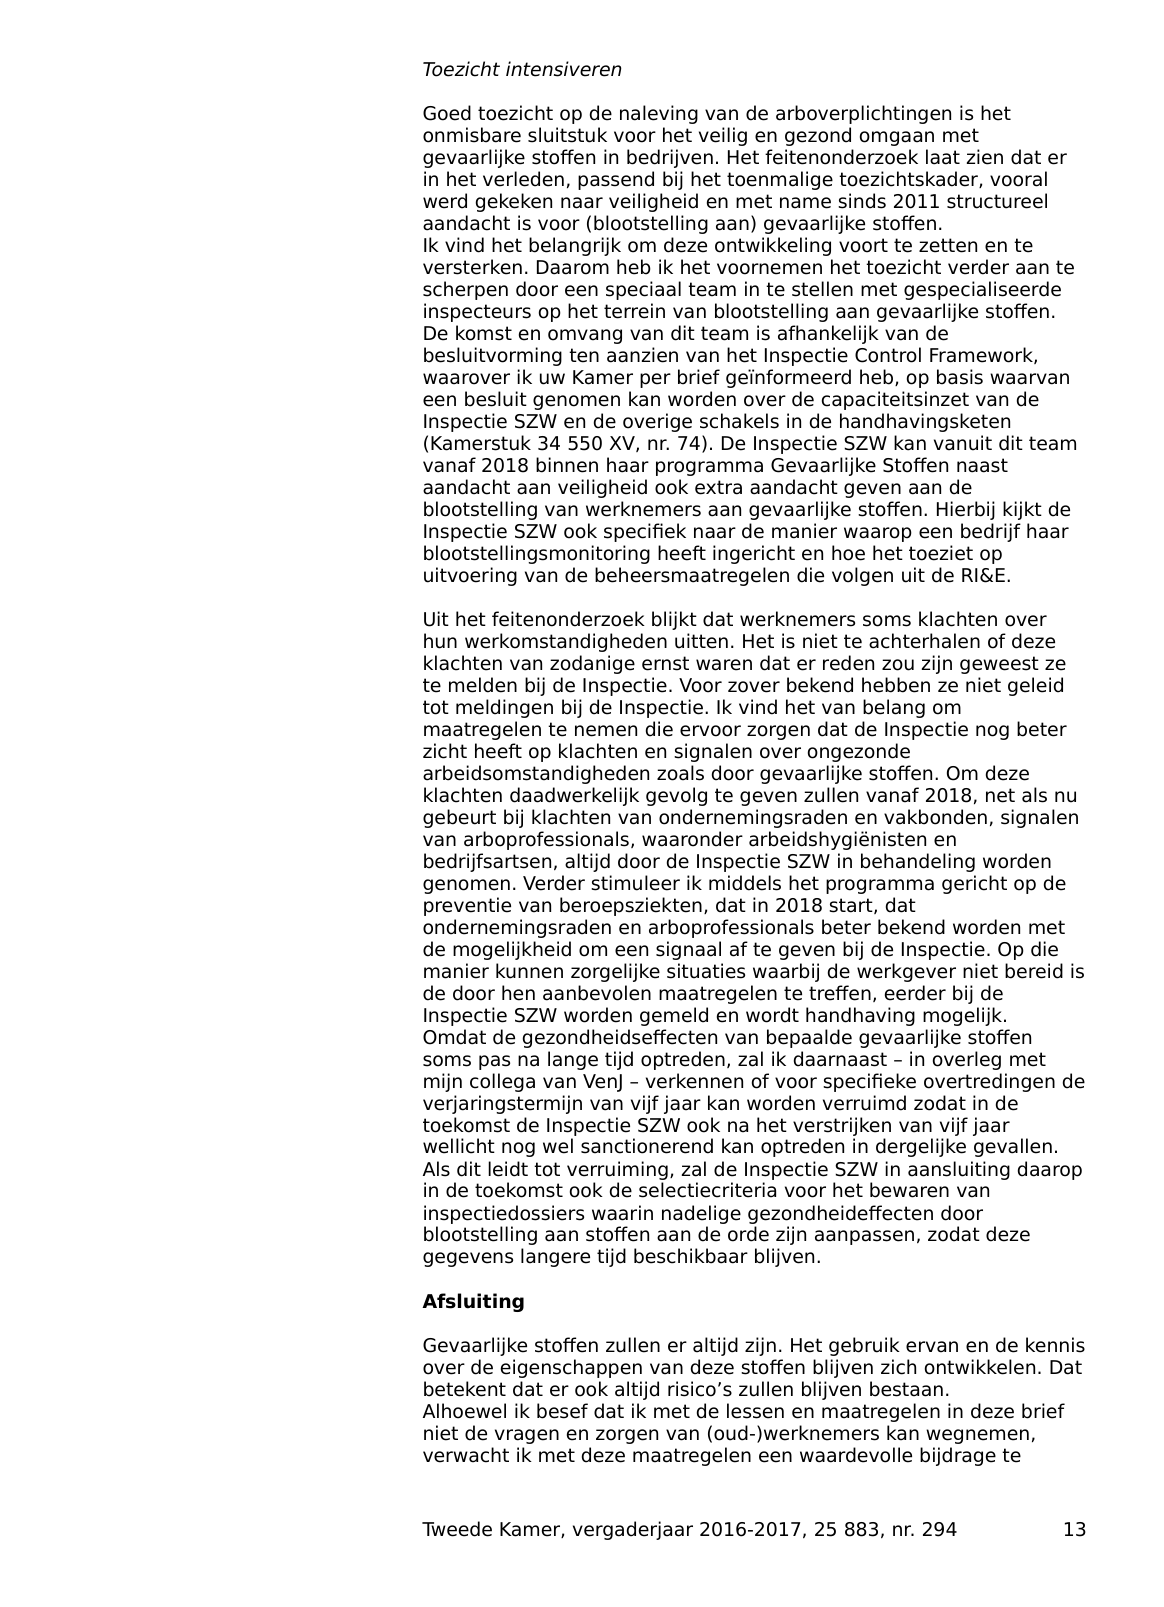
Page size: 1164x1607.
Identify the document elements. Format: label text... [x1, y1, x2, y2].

text Ik vind het belangrijk om deze ontwikkeling voort te zetten en te versterken. Daarom heb ik het voornemen het toezicht verder aan te scherpen door een speciaal team in te stellen met gespecialiseerde inspecteurs op het terrein van blootstelling aan gevaarlijke stoffen. De komst en omvang van dit team is afhankelijk van de besluitvorming ten aanzien van het Inspectie Control Framework, waarover ik uw Kamer per brief geïnformeerd heb, op basis waarvan een besluit genomen kan worden over de capaciteitsinzet van de Inspectie SZW en de overige schakels in de handhavingsketen (Kamerstuk 34 550 XV, nr. 74). De Inspectie SZW kan vanuit dit team vanaf 2018 binnen haar programma Gevaarlijke Stoffen naast aandacht aan veiligheid ook extra aandacht geven aan de blootstelling van werknemers aan gevaarlijke stoffen. Hierbij kijkt de Inspectie SZW ook specifiek naar de manier waarop een bedrijf haar blootstellingsmonitoring heeft ingericht en hoe het toeziet op uitvoering van de beheersmaatregelen die volgen uit de RI&E. [422, 235, 1087, 587]
text Uit het feitenonderzoek blijkt dat werknemers soms klachten over hun werkomstandigheden uitten. Het is niet te achterhalen of deze klachten van zodanige ernst waren dat er reden zou zijn geweest ze te melden bij de Inspectie. Voor zover bekend hebben ze niet geleid tot meldingen bij de Inspectie. Ik vind het van belang om maatregelen te nemen die ervoor zorgen dat de Inspectie nog beter zicht heeft op klachten en signalen over ongezonde arbeidsomstandigheden zoals door gevaarlijke stoffen. Om deze klachten daadwerkelijk gevolg te geven zullen vanaf 2018, net als nu gebeurt bij klachten van ondernemingsraden en vakbonden, signalen van arboprofessionals, waaronder arbeidshygiënisten en bedrijfsartsen, altijd door de Inspectie SZW in behandeling worden genomen. Verder stimuleer ik middels het programma gericht op de preventie van beroepsziekten, dat in 2018 start, dat ondernemingsraden en arboprofessionals beter bekend worden met de mogelijkheid om een signaal af te geven bij de Inspectie. Op die manier kunnen zorgelijke situaties waarbij de werkgever niet bereid is de door hen aanbevolen maatregelen te treffen, eerder bij de Inspectie SZW worden gemeld en wordt handhaving mogelijk. [422, 609, 1087, 1027]
subtitle Toezicht intensiveren [422, 59, 1087, 81]
text Goed toezicht op de naleving van de arboverplichtingen is het onmisbare sluitstuk voor het veilig en gezond omgaan met gevaarlijke stoffen in bedrijven. Het feitenonderzoek laat zien dat er in het verleden, passend bij het toenmalige toezichtskader, vooral werd gekeken naar veiligheid en met name sinds 2011 structureel aandacht is voor (blootstelling aan) gevaarlijke stoffen. [422, 103, 1087, 235]
text Omdat de gezondheidseffecten van bepaalde gevaarlijke stoffen soms pas na lange tijd optreden, zal ik daarnaast – in overleg met mijn collega van VenJ – verkennen of voor specifieke overtredingen de verjaringstermijn van vijf jaar kan worden verruimd zodat in de toekomst de Inspectie SZW ook na het verstrijken van vijf jaar wellicht nog wel sanctionerend kan optreden in dergelijke gevallen. [422, 1027, 1087, 1158]
text Alhoewel ik besef dat ik met de lessen en maatregelen in deze brief niet de vragen en zorgen van (oud-)werknemers kan wegnemen, verwacht ik met deze maatregelen een waardevolle bijdrage te [422, 1401, 1087, 1467]
text Gevaarlijke stoffen zullen er altijd zijn. Het gebruik ervan en de kennis over de eigenschappen van deze stoffen blijven zich ontwikkelen. Dat betekent dat er ook altijd risico’s zullen blijven bestaan. [422, 1335, 1087, 1401]
text Als dit leidt tot verruiming, zal de Inspectie SZW in aansluiting daarop in de toekomst ook de selectiecriteria voor het bewaren van inspectiedossiers waarin nadelige gezondheideffecten door blootstelling aan stoffen aan de orde zijn aanpassen, zodat deze gegevens langere tijd beschikbaar blijven. [422, 1158, 1087, 1268]
subtitle Afsluiting [422, 1291, 1087, 1312]
